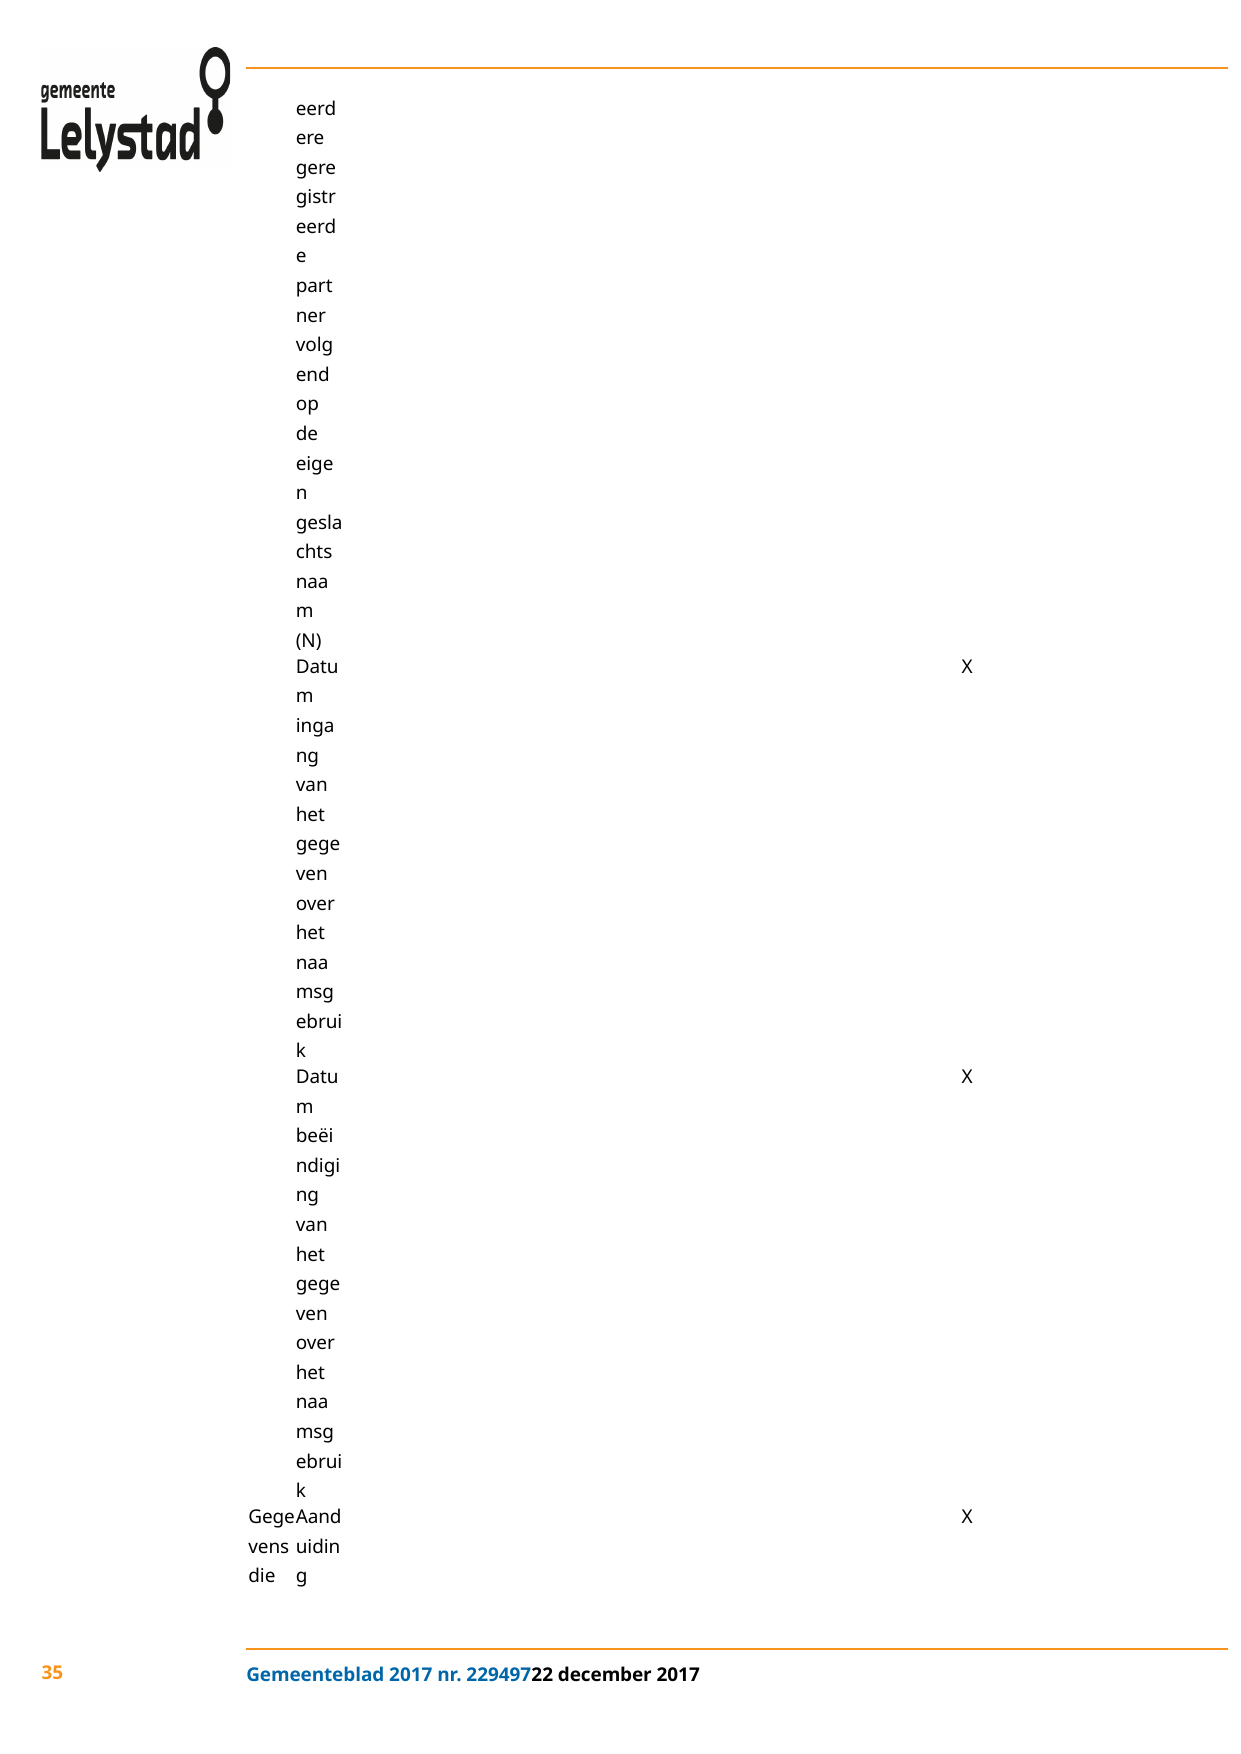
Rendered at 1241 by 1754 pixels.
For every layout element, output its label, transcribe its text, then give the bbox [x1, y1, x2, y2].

table_cell [533, 1503, 581, 1588]
table_cell [1104, 95, 1152, 653]
table_cell [1009, 95, 1056, 653]
table_cell [1009, 653, 1056, 1063]
table_cell [914, 1063, 961, 1503]
table_cell [391, 653, 438, 1063]
table_cell [248, 653, 296, 1063]
table_cell [1104, 653, 1152, 1063]
table_cell [533, 95, 581, 653]
table_cell X [961, 1503, 1009, 1588]
table_cell X [961, 1063, 1009, 1503]
table_cell [486, 1063, 533, 1503]
table_cell [391, 1063, 438, 1503]
table_cell [866, 95, 914, 653]
table_cell [343, 653, 391, 1063]
table_cell [1056, 1503, 1104, 1588]
table_cell [866, 1063, 914, 1503]
table_cell eerdere geregistreerde partner volgend op de eigen geslachtsnaam (N) [296, 95, 343, 653]
table_cell [819, 95, 866, 653]
table_cell [438, 1063, 486, 1503]
table_cell [581, 653, 628, 1063]
table_cell [724, 1503, 771, 1588]
table_cell [771, 1503, 819, 1588]
table_cell Datum ingang van het gegeven over het naamsgebruik [296, 653, 343, 1063]
table_cell [343, 1503, 391, 1588]
table_cell [961, 95, 1009, 653]
table_cell [866, 1503, 914, 1588]
table_cell [486, 1503, 533, 1588]
table_cell [1056, 653, 1104, 1063]
table_cell [438, 1503, 486, 1588]
table_cell [391, 1503, 438, 1588]
table_cell [1009, 1063, 1056, 1503]
table_cell Gegevens die [248, 1503, 296, 1588]
table_cell [676, 95, 723, 653]
table_cell Aanduiding [296, 1503, 343, 1588]
table_cell [533, 1063, 581, 1503]
table_cell [771, 95, 819, 653]
table_cell [1009, 1503, 1056, 1588]
table_cell [771, 1063, 819, 1503]
table_cell X [961, 653, 1009, 1063]
table_cell [914, 653, 961, 1063]
table_cell Datum beëindiging van het gegeven over het naamsgebruik [296, 1063, 343, 1503]
table_cell [629, 1063, 676, 1503]
table_cell [391, 95, 438, 653]
table_cell [914, 95, 961, 653]
table_cell [581, 1063, 628, 1503]
table_cell [866, 653, 914, 1063]
table_cell [438, 95, 486, 653]
table_cell [629, 95, 676, 653]
table_cell [819, 1503, 866, 1588]
picture [41, 47, 231, 172]
table_cell [629, 653, 676, 1063]
table_cell [629, 1503, 676, 1588]
table_cell [343, 1063, 391, 1503]
table_cell [676, 653, 723, 1063]
table_cell [581, 1503, 628, 1588]
table_cell [1104, 1503, 1152, 1588]
table_cell [581, 95, 628, 653]
table_cell [533, 653, 581, 1063]
table_cell [819, 1063, 866, 1503]
table_cell [724, 1063, 771, 1503]
table_cell [914, 1503, 961, 1588]
table_cell [676, 1503, 723, 1588]
table_cell [1056, 1063, 1104, 1503]
table_cell [676, 1063, 723, 1503]
table_cell [343, 95, 391, 653]
table_cell [486, 653, 533, 1063]
table_cell [248, 1063, 296, 1503]
table_cell [1056, 95, 1104, 653]
table_cell [486, 95, 533, 653]
table_cell [248, 95, 296, 653]
table_cell [438, 653, 486, 1063]
table_cell [724, 653, 771, 1063]
table_cell [771, 653, 819, 1063]
table_cell [724, 95, 771, 653]
table_cell [1104, 1063, 1152, 1503]
table_cell [819, 653, 866, 1063]
